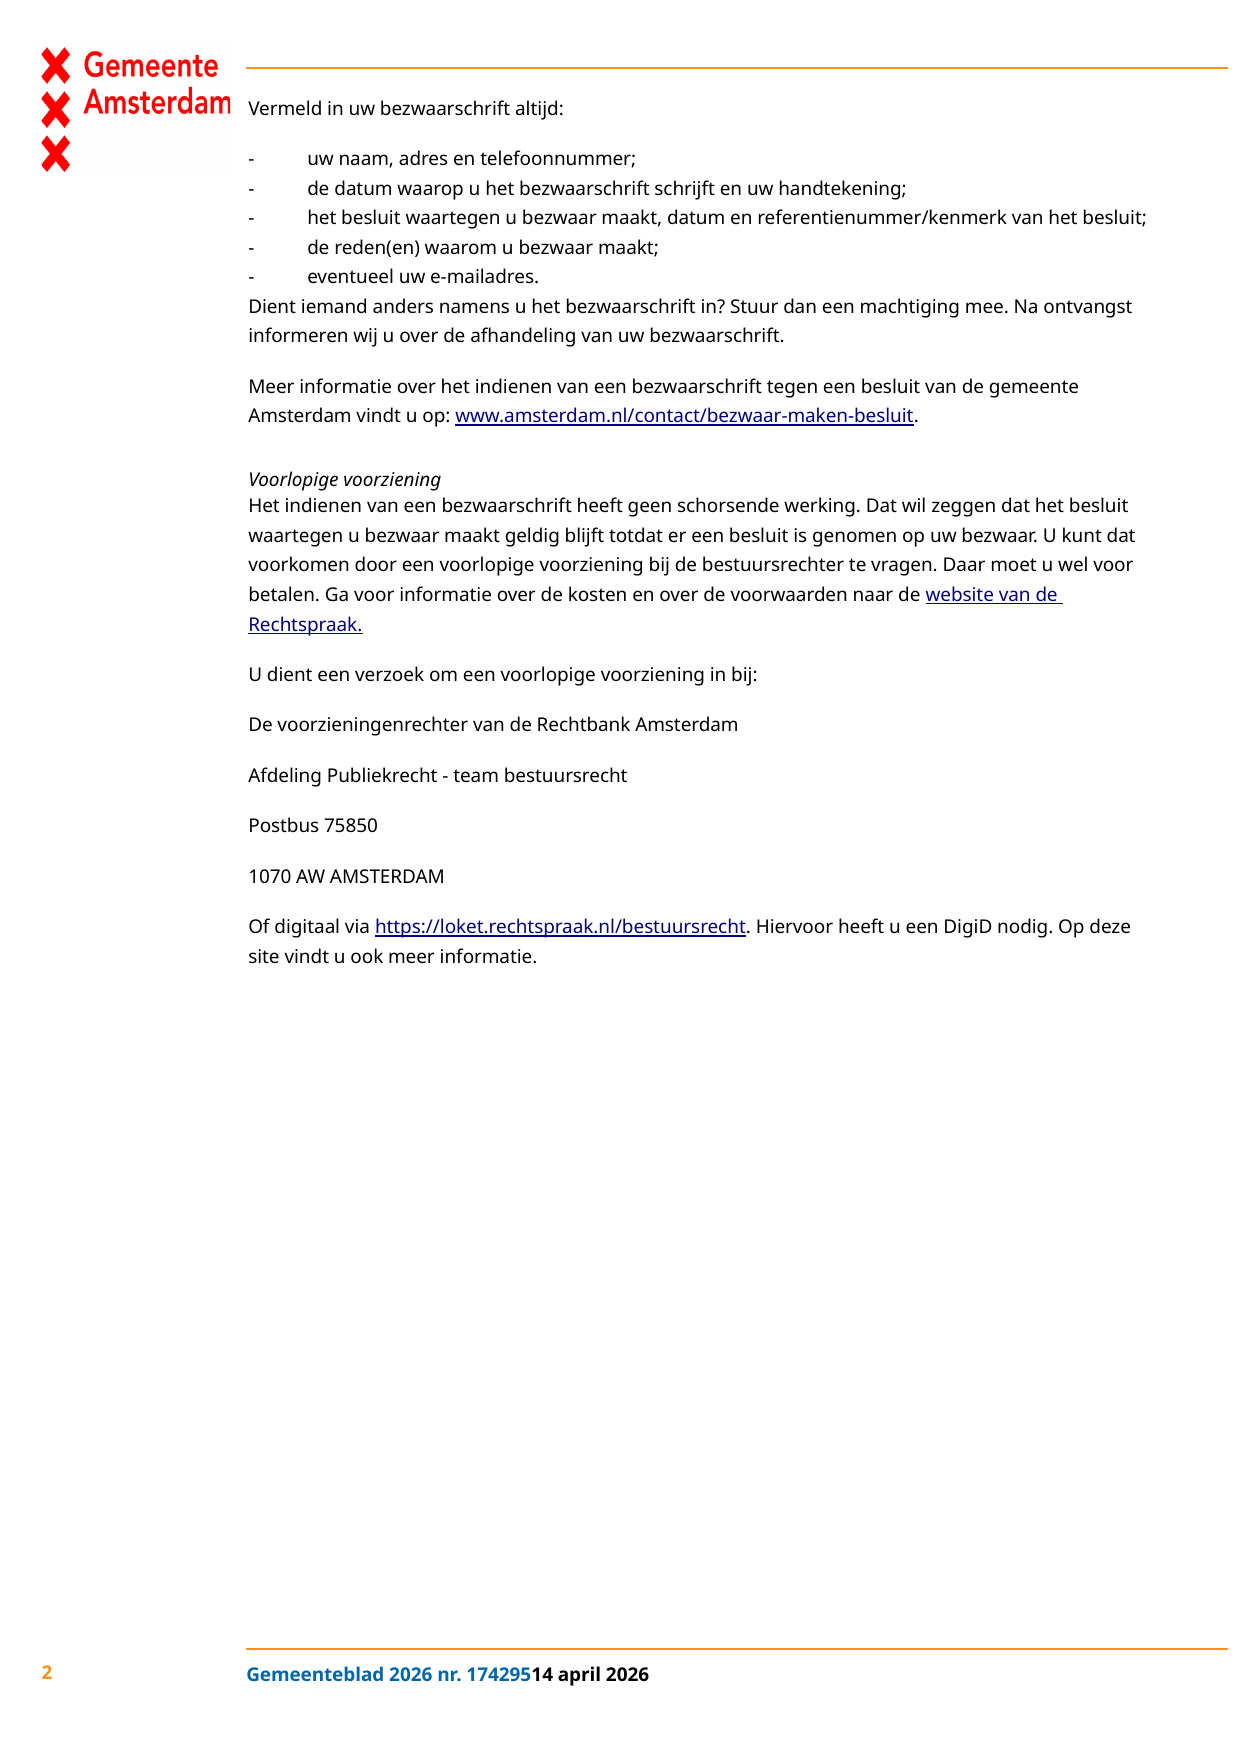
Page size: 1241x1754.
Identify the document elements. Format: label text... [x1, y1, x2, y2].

list uw naam, adres en telefoonnummer; [248, 145, 1152, 171]
text De voorzieningenrechter van de Rechtbank Amsterdam [248, 712, 1152, 737]
picture [41, 47, 231, 172]
text Vermeld in uw bezwaarschrift altijd: [248, 95, 1152, 121]
text Postbus 75850 [248, 812, 1152, 838]
list het besluit waartegen u bezwaar maakt, datum en referentienummer/kenmerk van het besluit; [248, 204, 1152, 230]
text Dient iemand anders namens u het bezwaarschrift in? Stuur dan een machtiging mee. Na ontvangst informeren wij u over de afhandeling van uw bezwaarschrift. [248, 293, 1152, 348]
list eventueel uw e-mailadres. [248, 263, 1152, 289]
list de datum waarop u het bezwaarschrift schrijft en uw handtekening; [248, 175, 1152, 201]
text Afdeling Publiekrecht - team bestuursrecht [248, 762, 1152, 788]
list de reden(en) waarom u bezwaar maakt; [248, 234, 1152, 260]
text Of digitaal via https://loket.rechtspraak.nl/bestuursrecht. Hiervoor heeft u een DigiD nodig. Op deze site vindt u ook meer informatie. [248, 913, 1152, 968]
text Het indienen van een bezwaarschrift heeft geen schorsende werking. Dat wil zeggen dat het besluit waartegen u bezwaar maakt geldig blijft totdat er een besluit is genomen op uw bezwaar. U kunt dat voorkomen door een voorlopige voorziening bij de bestuursrechter te vragen. Daar moet u wel voor betalen. Ga voor informatie over de kosten en over de voorwaarden naar de website van de Rechtspraak. [248, 492, 1152, 636]
text Meer informatie over het indienen van een bezwaarschrift tegen een besluit van de gemeente Amsterdam vindt u op: www.amsterdam.nl/contact/bezwaar-maken-besluit. [248, 373, 1152, 428]
text Voorlopige voorziening [248, 467, 1152, 492]
text 1070 AW AMSTERDAM [248, 863, 1152, 888]
text U dient een verzoek om een voorlopige voorziening in bij: [248, 661, 1152, 687]
